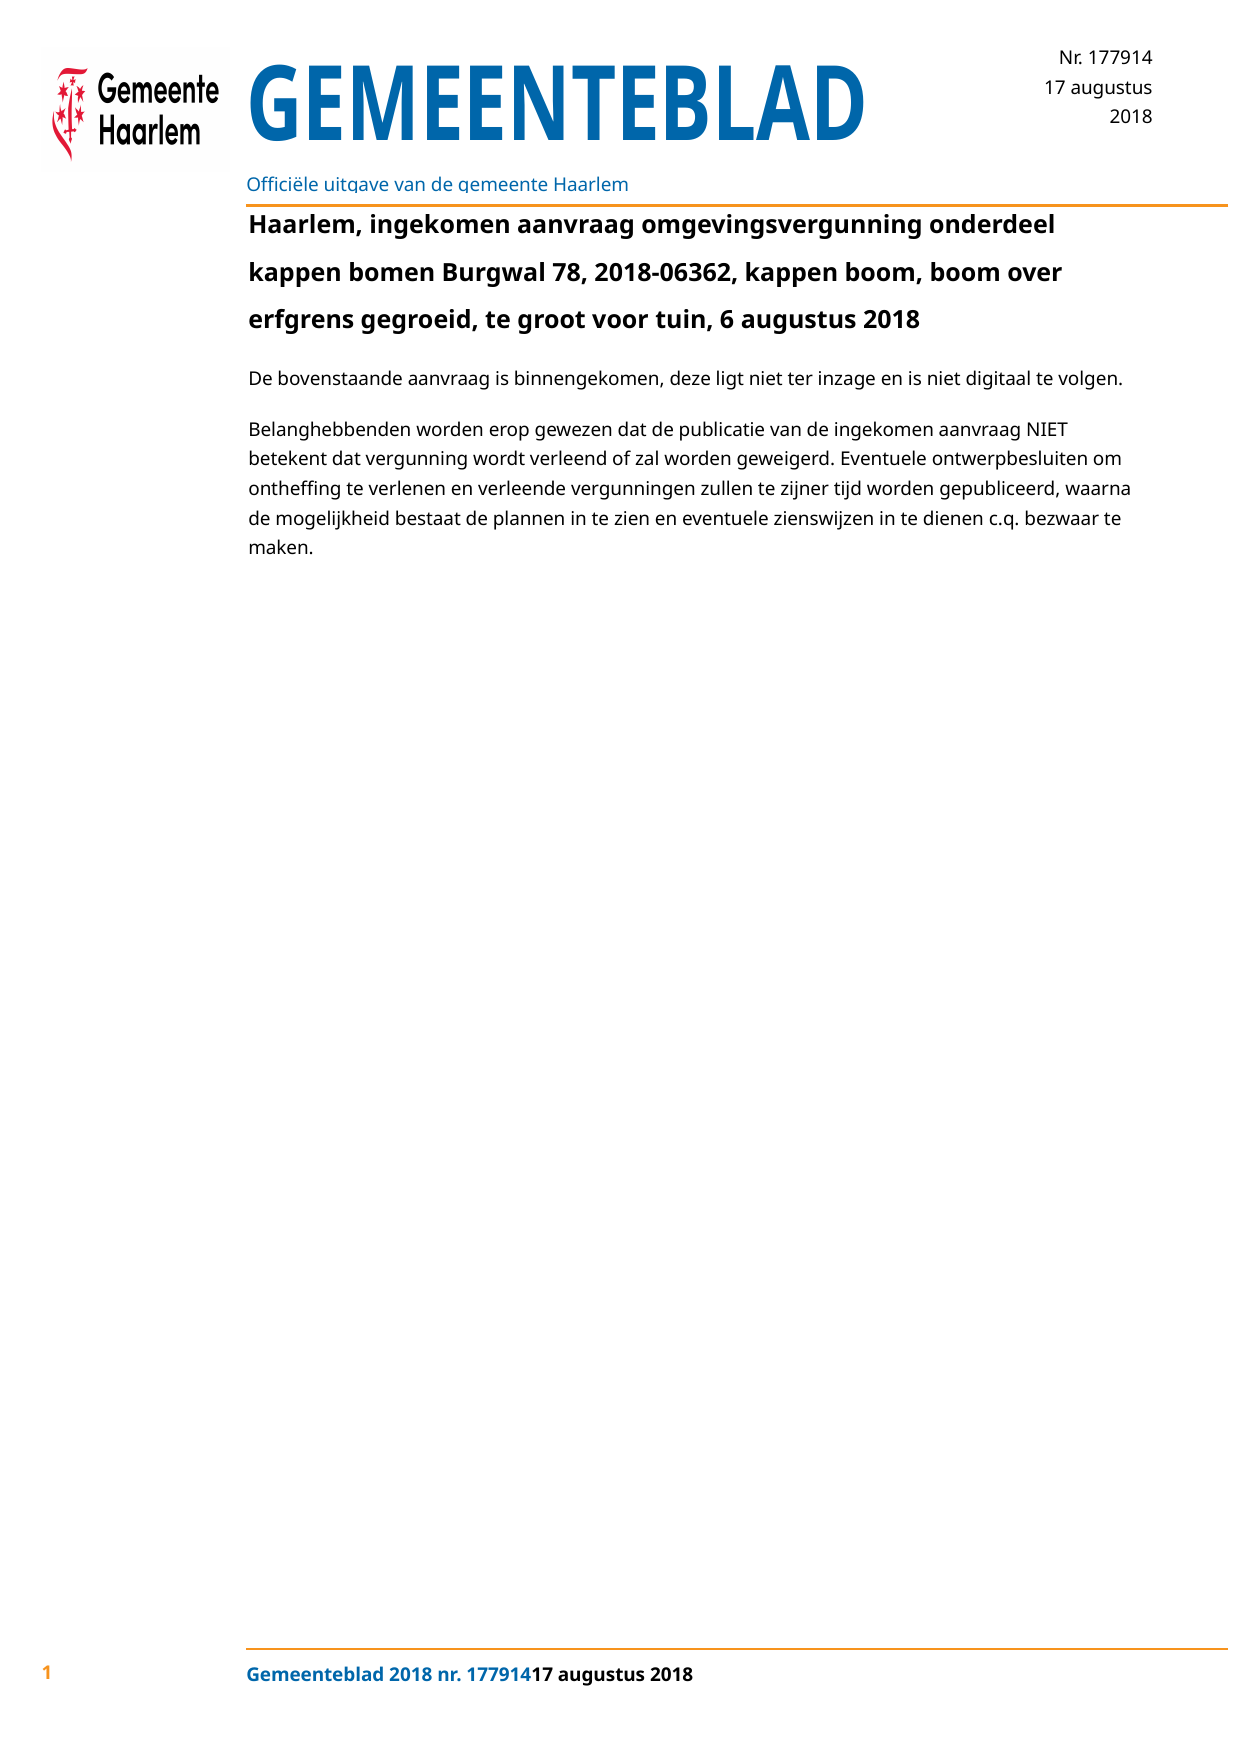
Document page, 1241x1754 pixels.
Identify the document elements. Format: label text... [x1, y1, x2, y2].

text Belanghebbenden worden erop gewezen dat de publicatie van de ingekomen aanvraag NIET betekent dat vergunning wordt verleend of zal worden geweigerd. Eventuele ontwerpbesluiten om ontheffing te verlenen en verleende vergunningen zullen te zijner tijd worden gepubliceerd, waarna de mogelijkheid bestaat de plannen in te zien en eventuele zienswijzen in te dienen c.q. bezwaar te maken. [248, 416, 1152, 560]
text De bovenstaande aanvraag is binnengekomen, deze ligt niet ter inzage en is niet digitaal te volgen. [248, 366, 1152, 391]
picture [41, 47, 231, 172]
text Haarlem, ingekomen aanvraag omgevingsvergunning onderdeel kappen bomen Burgwal 78, 2018-06362, kappen boom, boom over erfgrens gegroeid, te groot voor tuin, 6 augustus 2018 [248, 207, 1152, 336]
